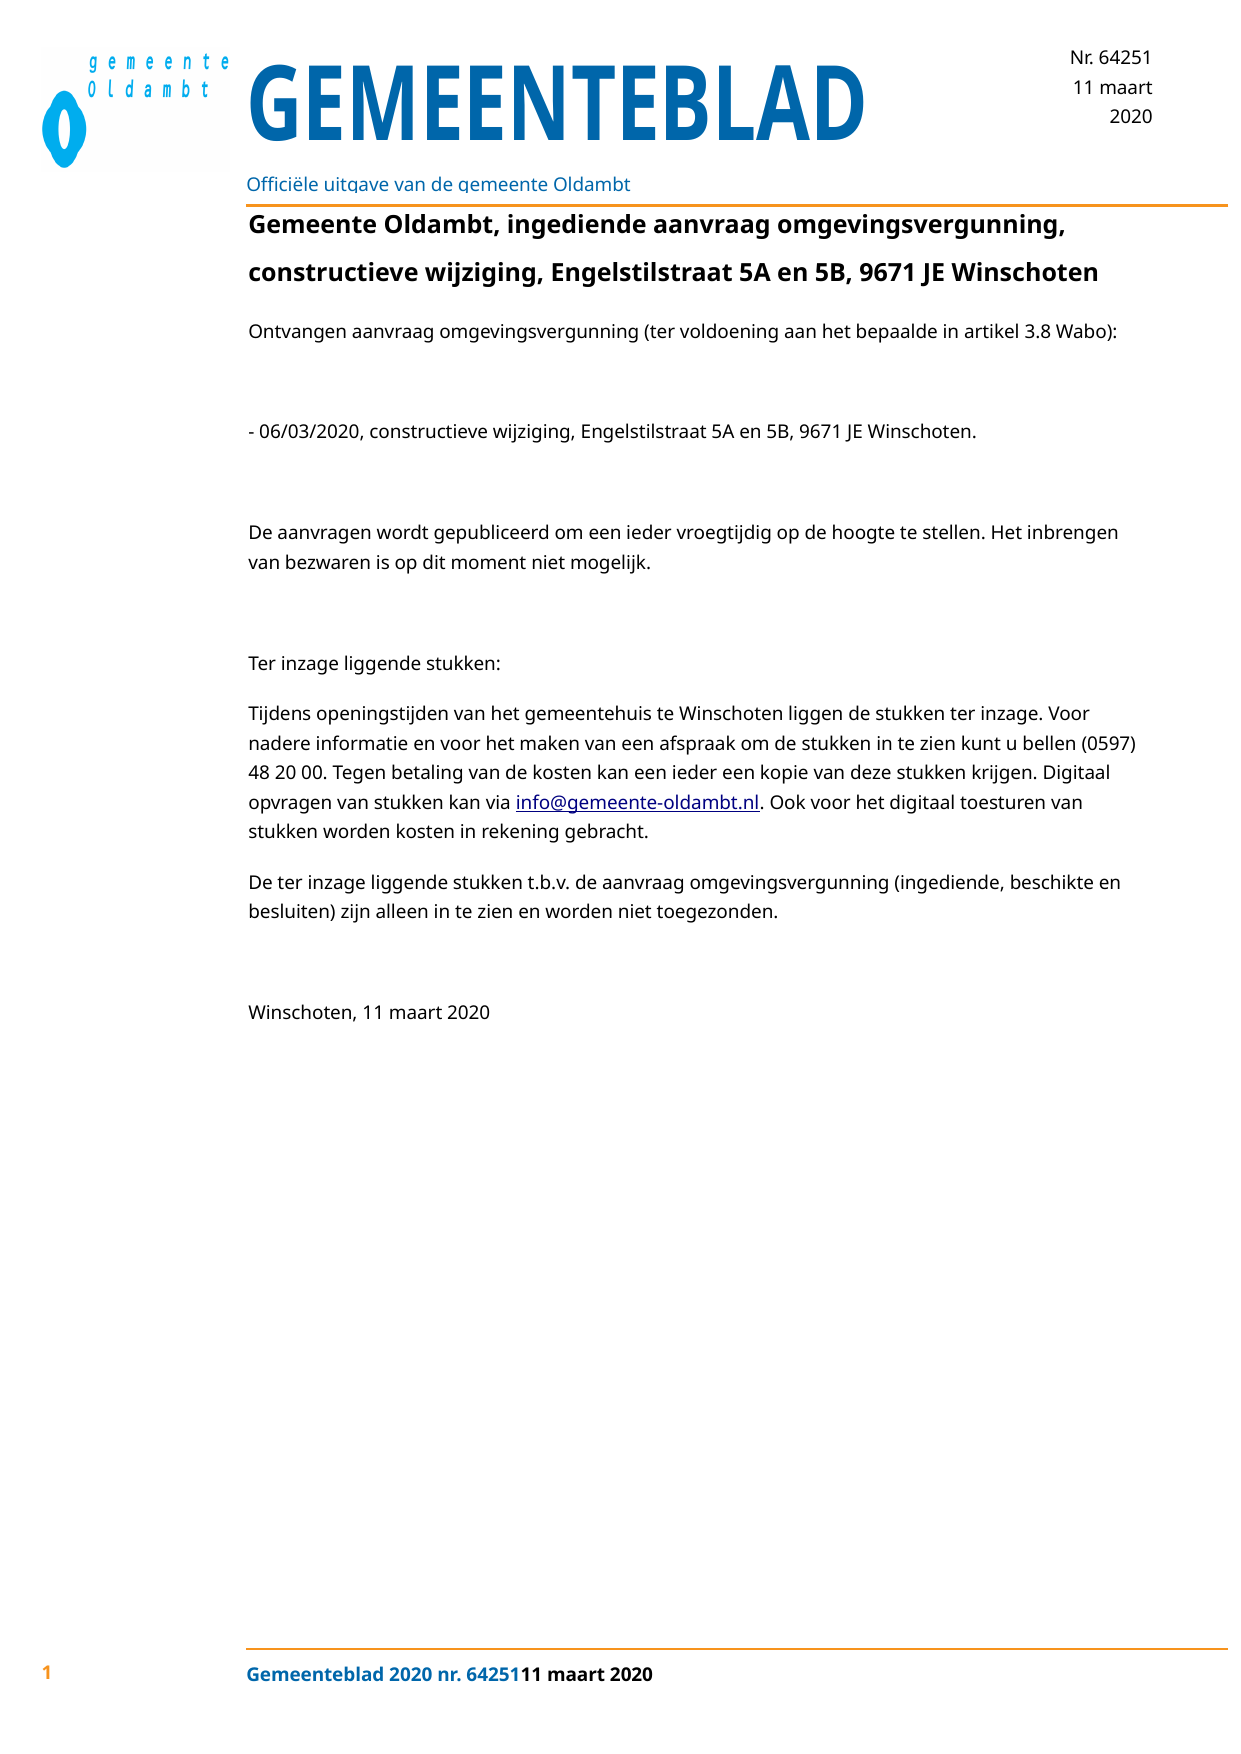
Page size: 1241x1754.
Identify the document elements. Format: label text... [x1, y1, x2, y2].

text Winschoten, 11 maart 2020 [248, 999, 1152, 1025]
text - 06/03/2020, constructieve wijziging, Engelstilstraat 5A en 5B, 9671 JE Winschoten. [248, 419, 1152, 444]
text Gemeente Oldambt, ingediende aanvraag omgevingsvergunning, constructieve wijziging, Engelstilstraat 5A en 5B, 9671 JE Winschoten [248, 207, 1152, 288]
text Ontvangen aanvraag omgevingsvergunning (ter voldoening aan het bepaalde in artikel 3.8 Wabo): [248, 318, 1152, 344]
text Tijdens openingstijden van het gemeentehuis te Winschoten liggen de stukken ter inzage. Voor nadere informatie en voor het maken van een afspraak om de stukken in te zien kunt u bellen (0597) 48 20 00. Tegen betaling van de kosten kan een ieder een kopie van deze stukken krijgen. Digitaal opvragen van stukken kan via info@gemeente-oldambt.nl. Ook voor het digitaal toesturen van stukken worden kosten in rekening gebracht. [248, 700, 1152, 844]
text De ter inzage liggende stukken t.b.v. de aanvraag omgevingsvergunning (ingediende, beschikte en besluiten) zijn alleen in te zien en worden niet toegezonden. [248, 869, 1152, 924]
text Ter inzage liggende stukken: [248, 650, 1152, 676]
text De aanvragen wordt gepubliceerd om een ieder vroegtijdig op de hoogte te stellen. Het inbrengen van bezwaren is op dit moment niet mogelijk. [248, 519, 1152, 575]
picture [41, 47, 231, 172]
